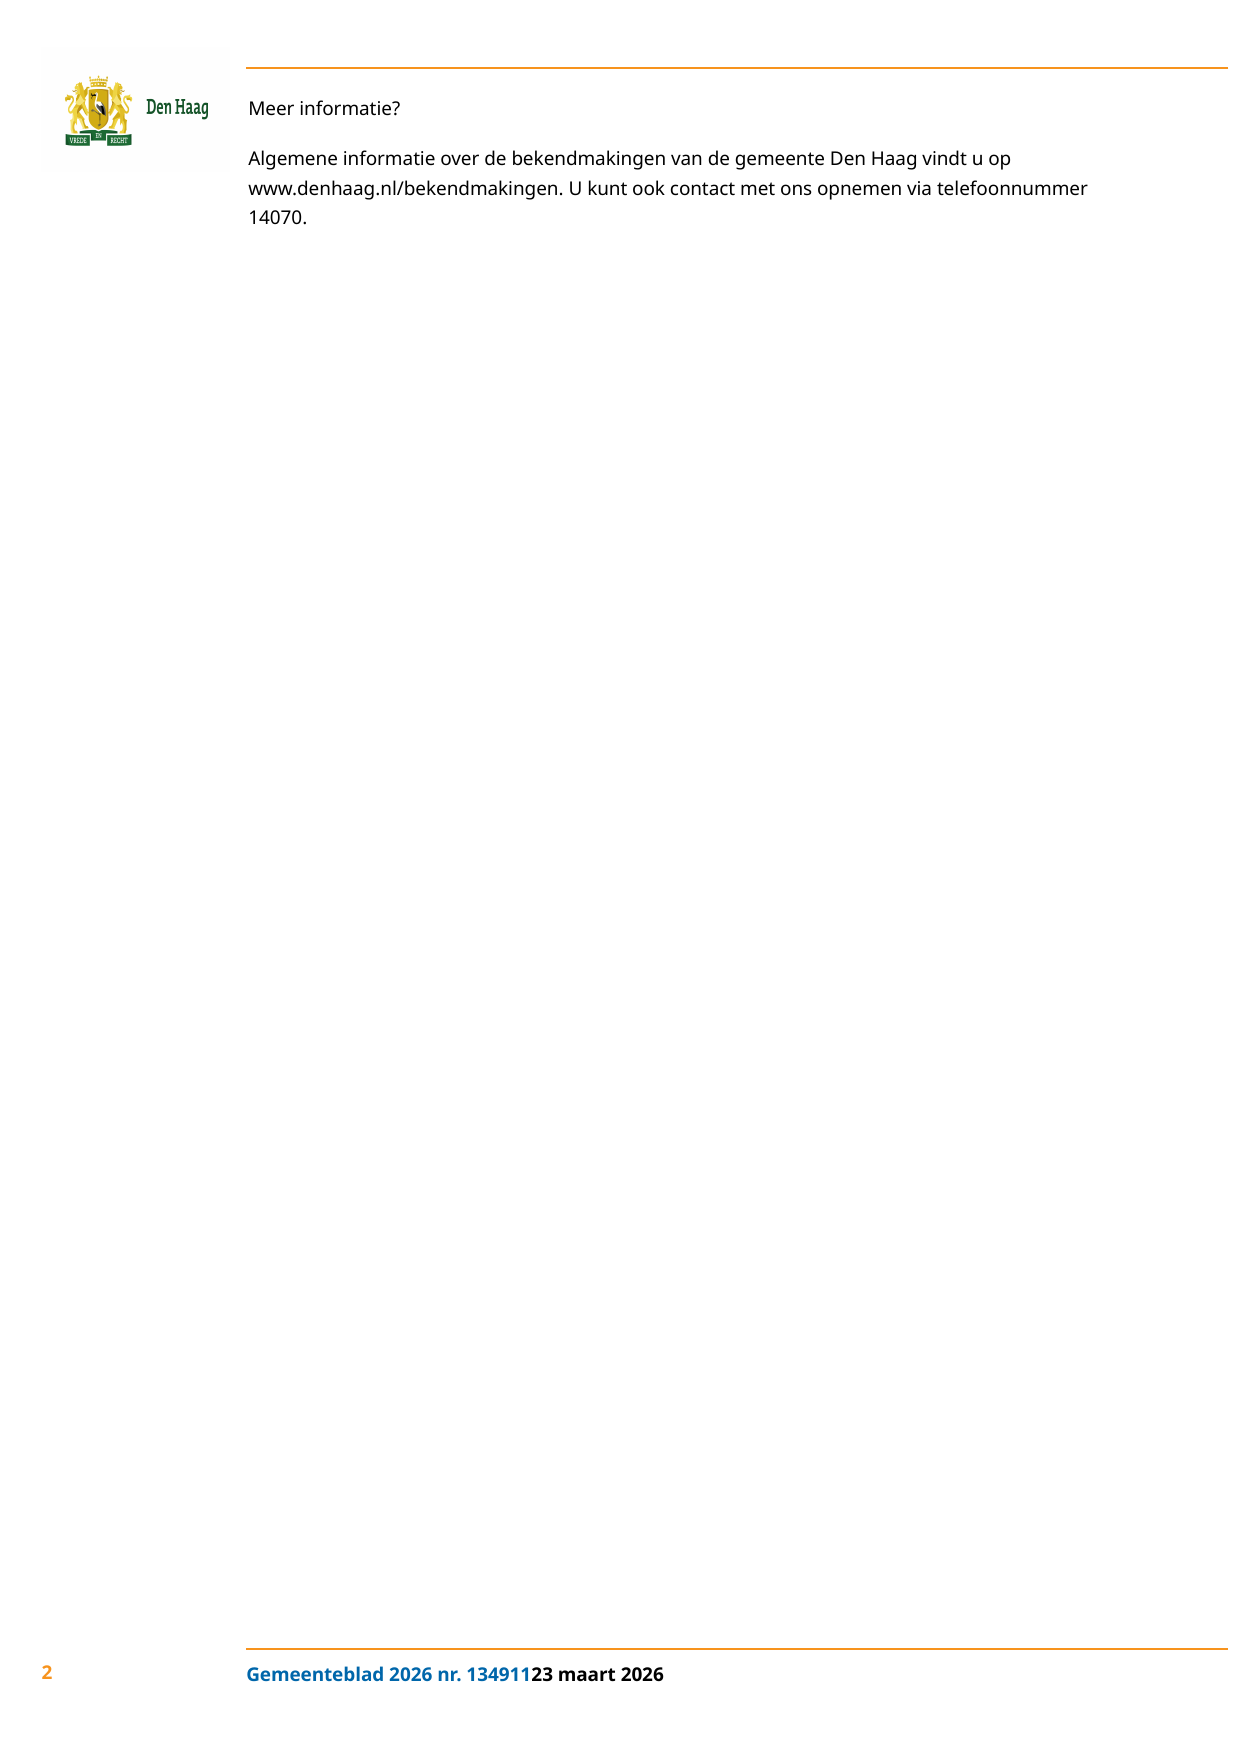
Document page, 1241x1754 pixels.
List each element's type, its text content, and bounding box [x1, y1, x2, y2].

text Meer informatie? [248, 95, 1152, 121]
picture [41, 47, 231, 172]
text Algemene informatie over de bekendmakingen van de gemeente Den Haag vindt u op www.denhaag.nl/bekendmakingen. U kunt ook contact met ons opnemen via telefoonnummer 14070. [248, 145, 1152, 230]
